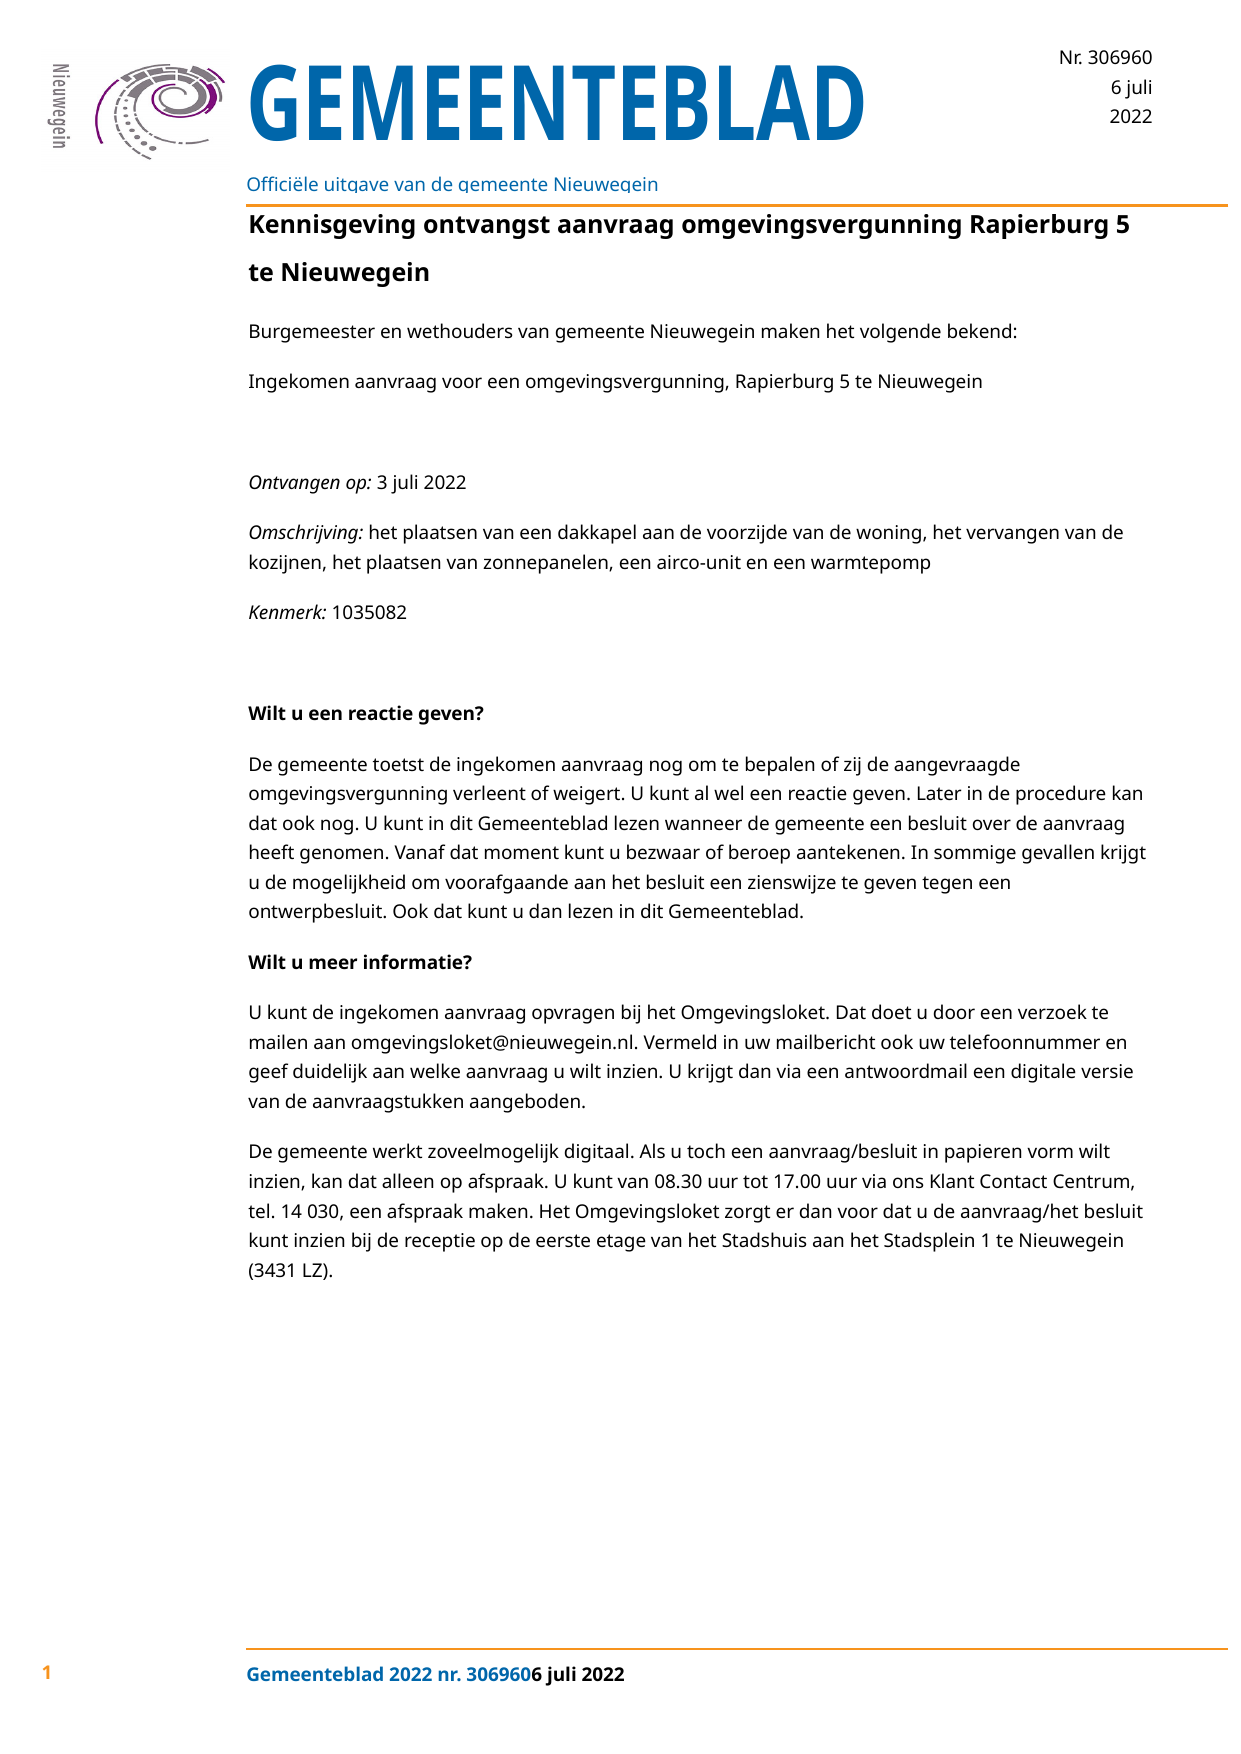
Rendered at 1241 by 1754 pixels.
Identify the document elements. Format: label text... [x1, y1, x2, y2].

text Kennisgeving ontvangst aanvraag omgevingsvergunning Rapierburg 5 te Nieuwegein [248, 207, 1152, 288]
text U kunt de ingekomen aanvraag opvragen bij het Omgevingsloket. Dat doet u door een verzoek te mailen aan omgevingsloket@nieuwegein.nl. Vermeld in uw mailbericht ook uw telefoonnummer en geef duidelijk aan welke aanvraag u wilt inzien. U krijgt dan via een antwoordmail een digitale versie van de aanvraagstukken aangeboden. [248, 999, 1152, 1114]
text Kenmerk: 1035082 [248, 599, 1152, 625]
text Omschrijving: het plaatsen van een dakkapel aan de voorzijde van de woning, het vervangen van de kozijnen, het plaatsen van zonnepanelen, een airco-unit en een warmtepomp [248, 519, 1152, 575]
text De gemeente toetst de ingekomen aanvraag nog om te bepalen of zij de aangevraagde omgevingsvergunning verleent of weigert. U kunt al wel een reactie geven. Later in de procedure kan dat ook nog. U kunt in dit Gemeenteblad lezen wanneer de gemeente een besluit over de aanvraag heeft genomen. Vanaf dat moment kunt u bezwaar of beroep aantekenen. In sommige gevallen krijgt u de mogelijkheid om voorafgaande aan het besluit een zienswijze te geven tegen een ontwerpbesluit. Ook dat kunt u dan lezen in dit Gemeenteblad. [248, 751, 1152, 924]
text Wilt u meer informatie? [248, 949, 1152, 975]
text Wilt u een reactie geven? [248, 700, 1152, 726]
picture [41, 47, 231, 172]
text Ontvangen op: 3 juli 2022 [248, 469, 1152, 495]
text De gemeente werkt zoveelmogelijk digitaal. Als u toch een aanvraag/besluit in papieren vorm wilt inzien, kan dat alleen op afspraak. U kunt van 08.30 uur tot 17.00 uur via ons Klant Contact Centrum, tel. 14 030, een afspraak maken. Het Omgevingsloket zorgt er dan voor dat u de aanvraag/het besluit kunt inzien bij de receptie op de eerste etage van het Stadshuis aan het Stadsplein 1 te Nieuwegein (3431 LZ). [248, 1139, 1152, 1283]
text Burgemeester en wethouders van gemeente Nieuwegein maken het volgende bekend: [248, 318, 1152, 344]
text Ingekomen aanvraag voor een omgevingsvergunning, Rapierburg 5 te Nieuwegein [248, 368, 1152, 394]
